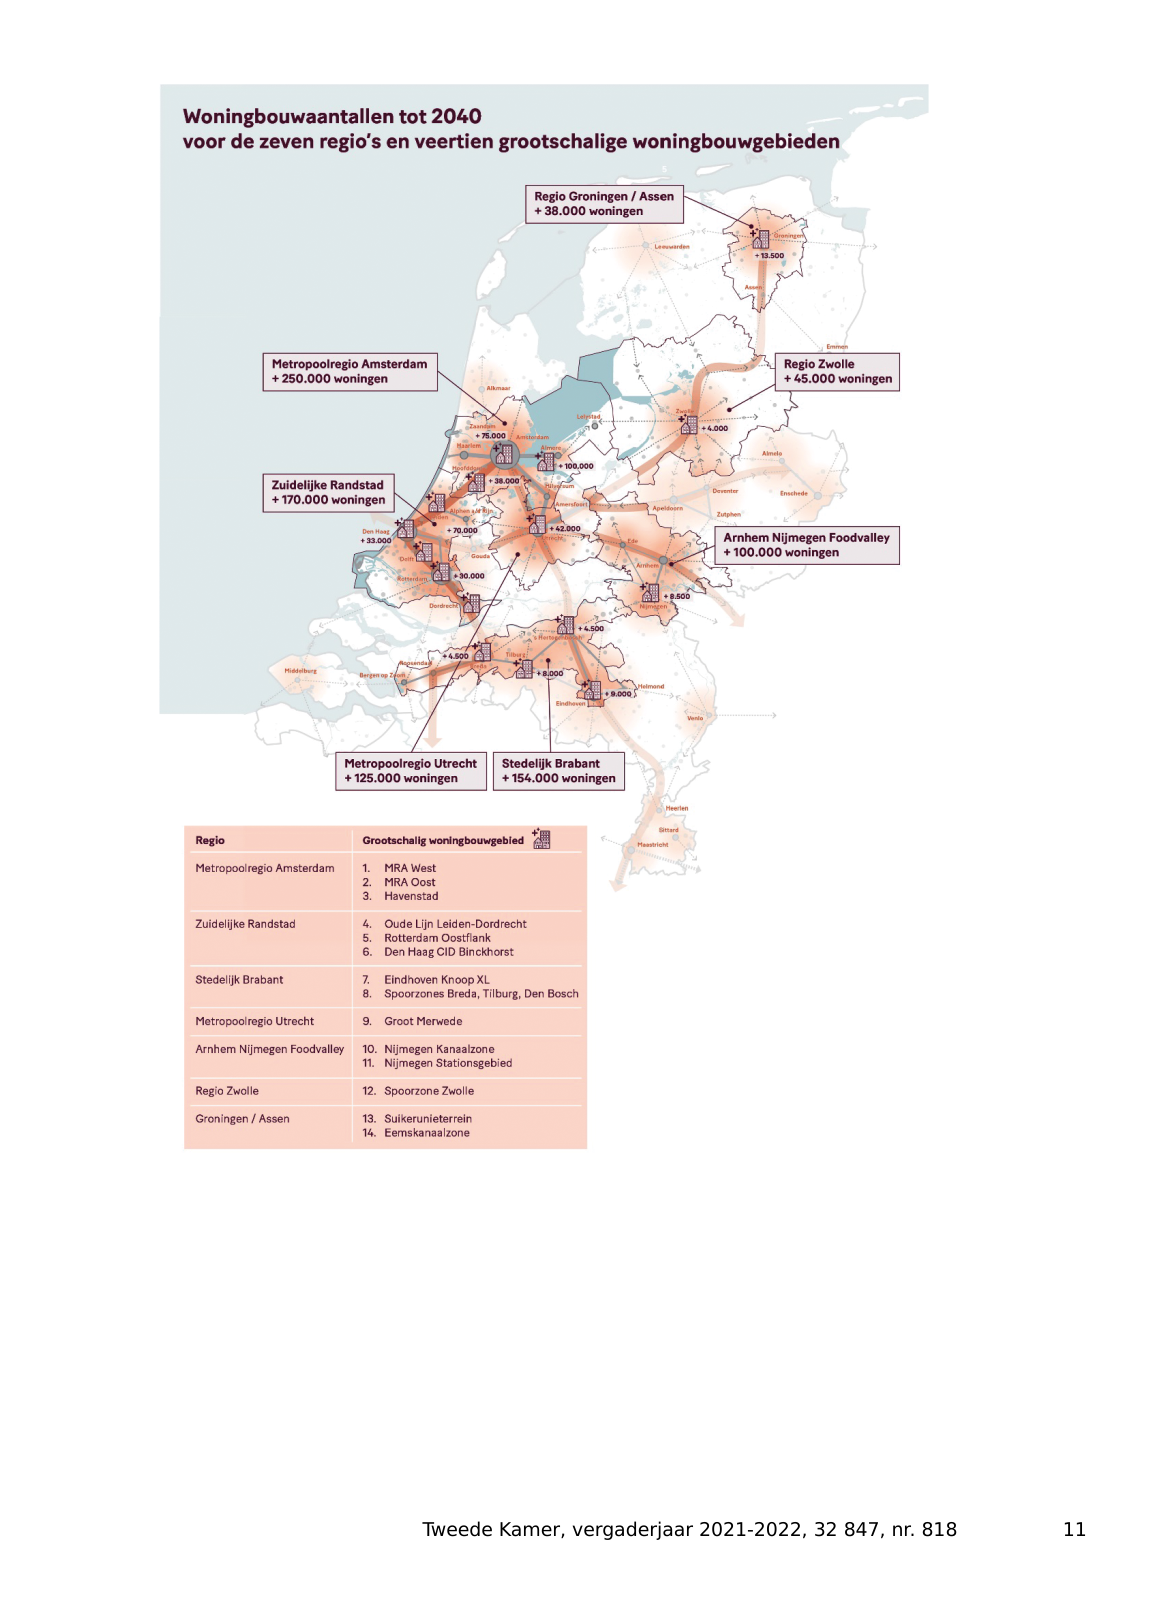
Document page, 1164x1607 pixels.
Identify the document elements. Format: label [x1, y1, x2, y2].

picture [159, 84, 1164, 1171]
